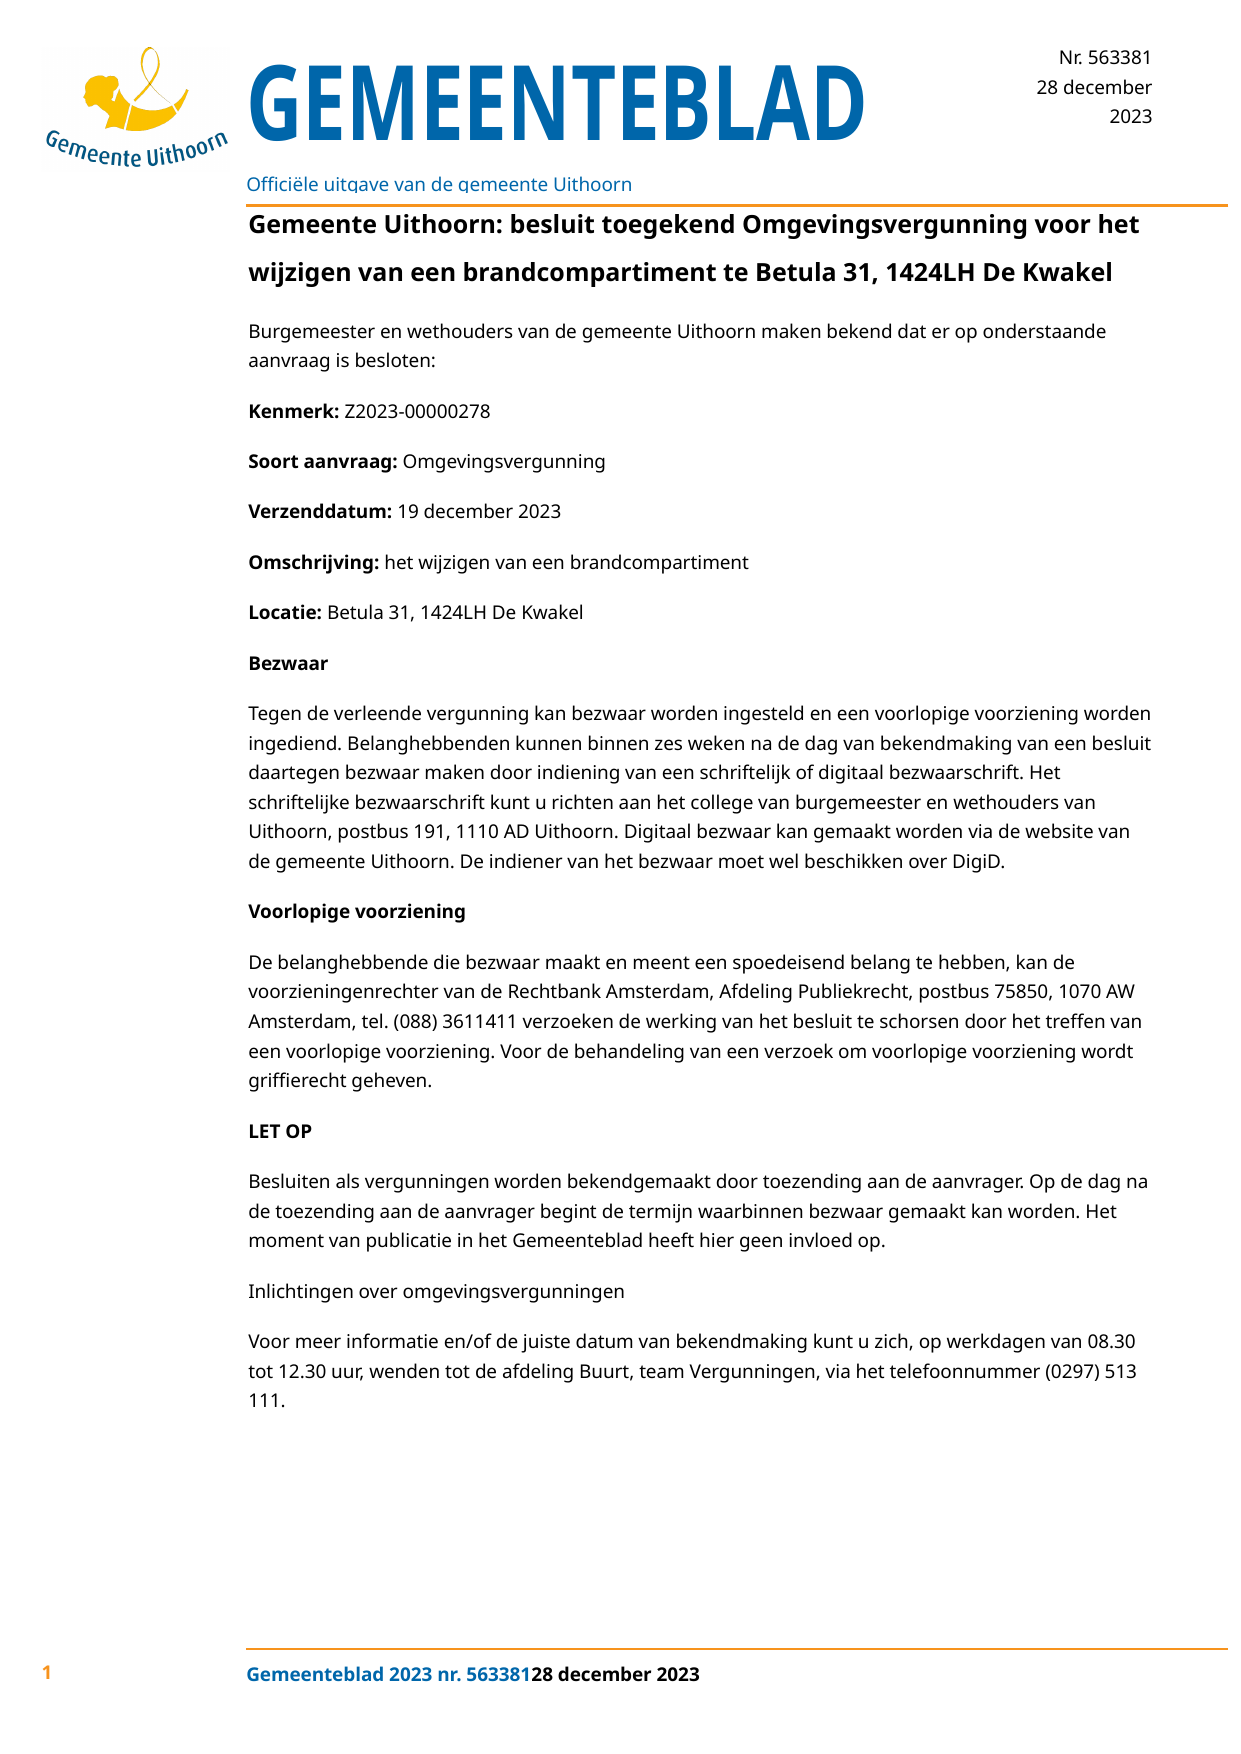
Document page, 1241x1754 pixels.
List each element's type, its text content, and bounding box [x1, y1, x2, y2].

text Tegen de verleende vergunning kan bezwaar worden ingesteld en een voorlopige voorziening worden ingediend. Belanghebbenden kunnen binnen zes weken na de dag van bekendmaking van een besluit daartegen bezwaar maken door indiening van een schriftelijk of digitaal bezwaarschrift. Het schriftelijke bezwaarschrift kunt u richten aan het college van burgemeester en wethouders van Uithoorn, postbus 191, 1110 AD Uithoorn. Digitaal bezwaar kan gemaakt worden via de website van de gemeente Uithoorn. De indiener van het bezwaar moet wel beschikken over DigiD. [248, 700, 1152, 874]
text Omschrijving: het wijzigen van een brandcompartiment [248, 549, 1152, 575]
text Soort aanvraag: Omgevingsvergunning [248, 448, 1152, 474]
text Locatie: Betula 31, 1424LH De Kwakel [248, 599, 1152, 625]
text Gemeente Uithoorn: besluit toegekend Omgevingsvergunning voor het wijzigen van een brandcompartiment te Betula 31, 1424LH De Kwakel [248, 207, 1152, 288]
text Kenmerk: Z2023-00000278 [248, 398, 1152, 424]
picture [41, 47, 231, 172]
text Voorlopige voorziening [248, 899, 1152, 924]
text Inlichtingen over omgevingsvergunningen [248, 1278, 1152, 1304]
text Voor meer informatie en/of de juiste datum van bekendmaking kunt u zich, op werkdagen van 08.30 tot 12.30 uur, wenden tot de afdeling Buurt, team Vergunningen, via het telefoonnummer (0297) 513 111. [248, 1328, 1152, 1413]
text De belanghebbende die bezwaar maakt en meent een spoedeisend belang te hebben, kan de voorzieningenrechter van de Rechtbank Amsterdam, Afdeling Publiekrecht, postbus 75850, 1070 AW Amsterdam, tel. (088) 3611411 verzoeken de werking van het besluit te schorsen door het treffen van een voorlopige voorziening. Voor de behandeling van een verzoek om voorlopige voorziening wordt griffierecht geheven. [248, 949, 1152, 1093]
text Verzenddatum: 19 december 2023 [248, 499, 1152, 524]
text Bezwaar [248, 650, 1152, 676]
text Besluiten als vergunningen worden bekendgemaakt door toezending aan de aanvrager. Op de dag na de toezending aan de aanvrager begint de termijn waarbinnen bezwaar gemaakt kan worden. Het moment van publicatie in het Gemeenteblad heeft hier geen invloed op. [248, 1168, 1152, 1253]
text LET OP [248, 1118, 1152, 1144]
text Burgemeester en wethouders van de gemeente Uithoorn maken bekend dat er op onderstaande aanvraag is besloten: [248, 318, 1152, 373]
